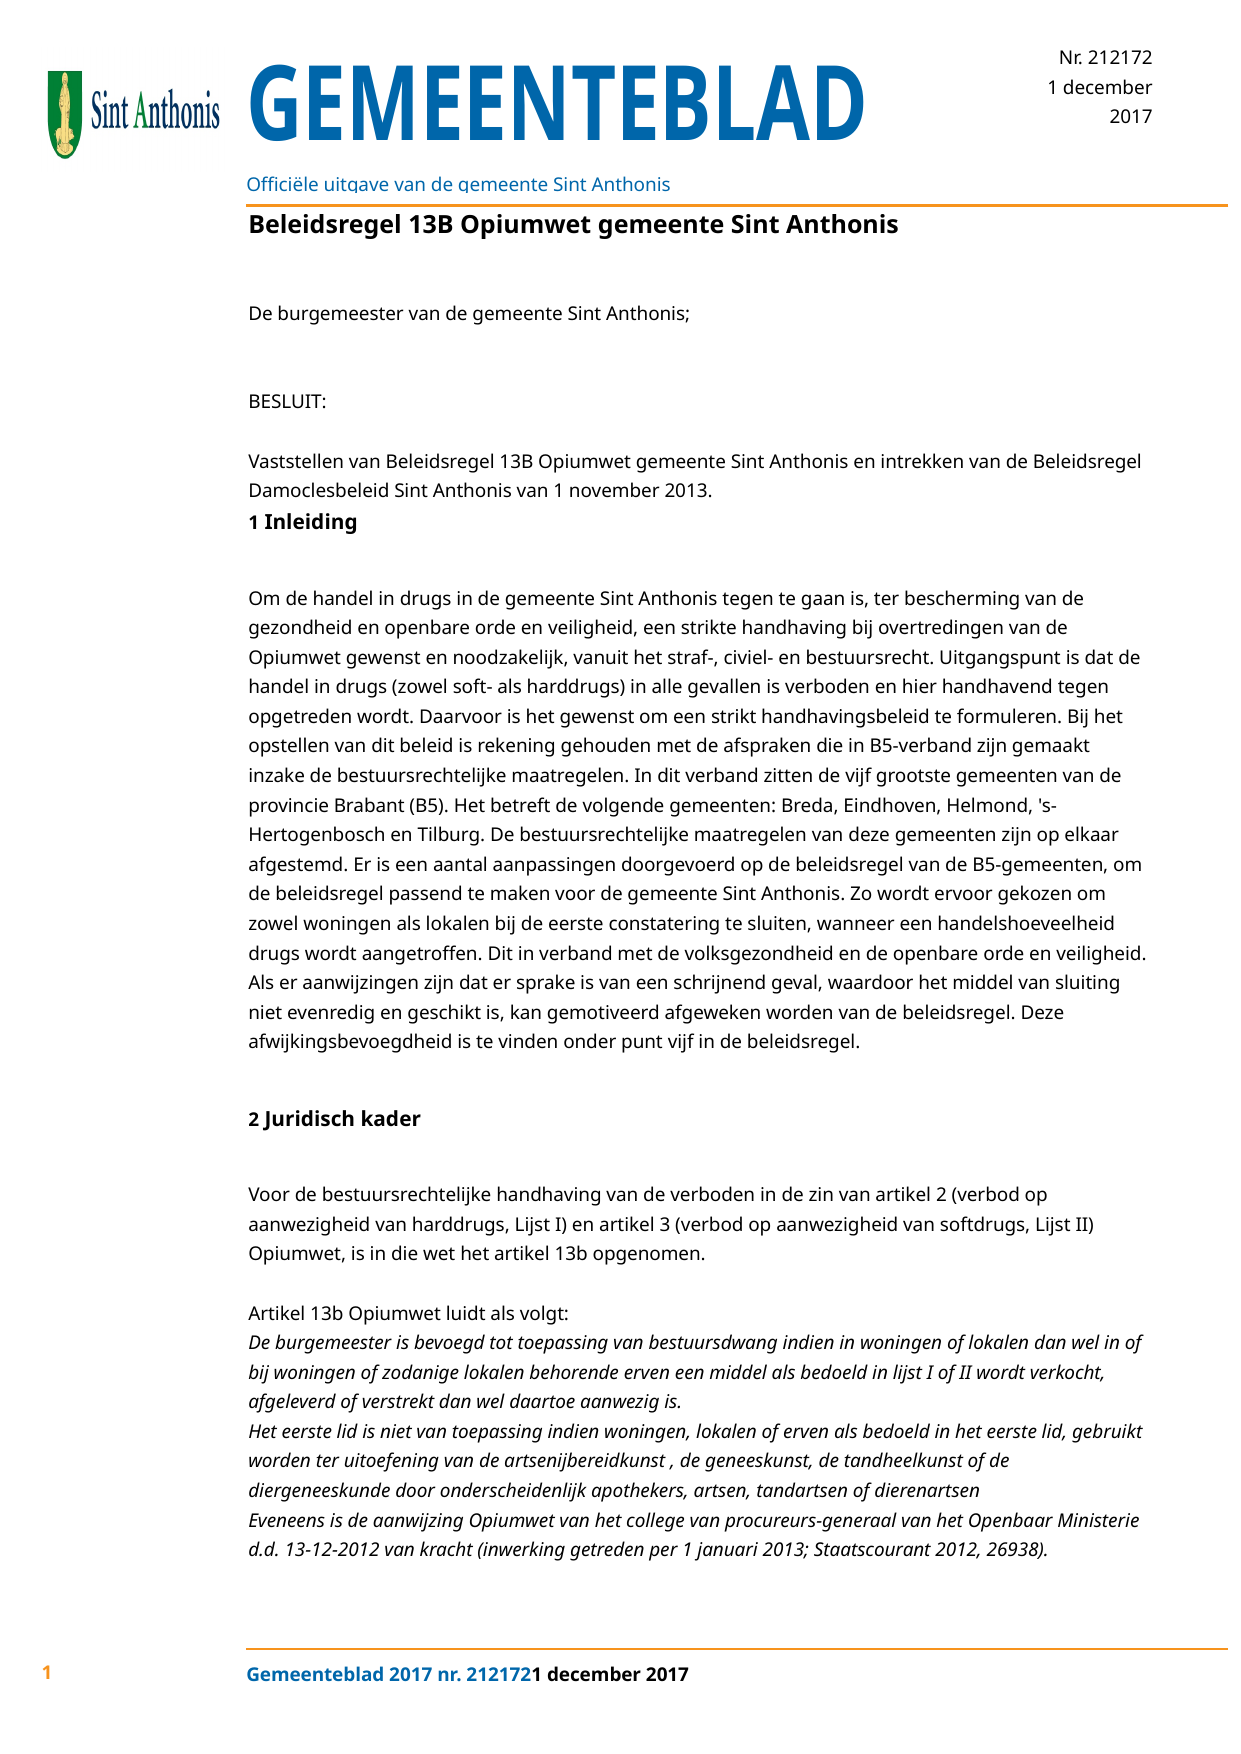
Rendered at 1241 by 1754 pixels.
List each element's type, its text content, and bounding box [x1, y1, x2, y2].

text 1 Inleiding [248, 507, 1152, 535]
text 2 Juridisch kader [248, 1104, 1152, 1132]
text Beleidsregel 13B Opiumwet gemeente Sint Anthonis [248, 207, 1152, 241]
text De burgemeester van de gemeente Sint Anthonis; [248, 300, 1152, 326]
picture [41, 47, 231, 172]
text Eveneens is de aanwijzing Opiumwet van het college van procureurs-generaal van het Openbaar Ministerie d.d. 13-12-2012 van kracht (inwerking getreden per 1 januari 2013; Staatscourant 2012, 26938). [248, 1507, 1152, 1562]
text Artikel 13b Opiumwet luidt als volgt: [248, 1300, 1152, 1325]
text Om de handel in drugs in de gemeente Sint Anthonis tegen te gaan is, ter bescherming van de gezondheid en openbare orde en veiligheid, een strikte handhaving bij overtredingen van de Opiumwet gewenst en noodzakelijk, vanuit het straf-, civiel- en bestuursrecht. Uitgangspunt is dat de handel in drugs (zowel soft- als harddrugs) in alle gevallen is verboden en hier handhavend tegen opgetreden wordt. Daarvoor is het gewenst om een strikt handhavingsbeleid te formuleren. Bij het opstellen van dit beleid is rekening gehouden met de afspraken die in B5-verband zijn gemaakt inzake de bestuursrechtelijke maatregelen. In dit verband zitten de vijf grootste gemeenten van de provincie Brabant (B5). Het betreft de volgende gemeenten: Breda, Eindhoven, Helmond, 's-Hertogenbosch en Tilburg. De bestuursrechtelijke maatregelen van deze gemeenten zijn op elkaar afgestemd. Er is een aantal aanpassingen doorgevoerd op de beleidsregel van de B5-gemeenten, om de beleidsregel passend te maken voor de gemeente Sint Anthonis. Zo wordt ervoor gekozen om zowel woningen als lokalen bij de eerste constatering te sluiten, wanneer een handelshoeveelheid drugs wordt aangetroffen. Dit in verband met de volksgezondheid en de openbare orde en veiligheid. Als er aanwijzingen zijn dat er sprake is van een schrijnend geval, waardoor het middel van sluiting niet evenredig en geschikt is, kan gemotiveerd afgeweken worden van de beleidsregel. Deze afwijkingsbevoegdheid is te vinden onder punt vijf in de beleidsregel. [248, 585, 1152, 1054]
text BESLUIT: [248, 389, 1152, 414]
text Voor de bestuursrechtelijke handhaving van de verboden in de zin van artikel 2 (verbod op aanwezigheid van harddrugs, Lijst I) en artikel 3 (verbod op aanwezigheid van softdrugs, Lijst II) Opiumwet, is in die wet het artikel 13b opgenomen. [248, 1181, 1152, 1266]
text De burgemeester is bevoegd tot toepassing van bestuursdwang indien in woningen of lokalen dan wel in of bij woningen of zodanige lokalen behorende erven een middel als bedoeld in lijst I of II wordt verkocht, afgeleverd of verstrekt dan wel daartoe aanwezig is. [248, 1329, 1152, 1414]
text Het eerste lid is niet van toepassing indien woningen, lokalen of erven als bedoeld in het eerste lid, gebruikt worden ter uitoefening van de artsenijbereidkunst , de geneeskunst, de tandheelkunst of de diergeneeskunde door onderscheidenlijk apothekers, artsen, tandartsen of dierenartsen [248, 1418, 1152, 1503]
text Vaststellen van Beleidsregel 13B Opiumwet gemeente Sint Anthonis en intrekken van de Beleidsregel Damoclesbeleid Sint Anthonis van 1 november 2013. [248, 448, 1152, 503]
